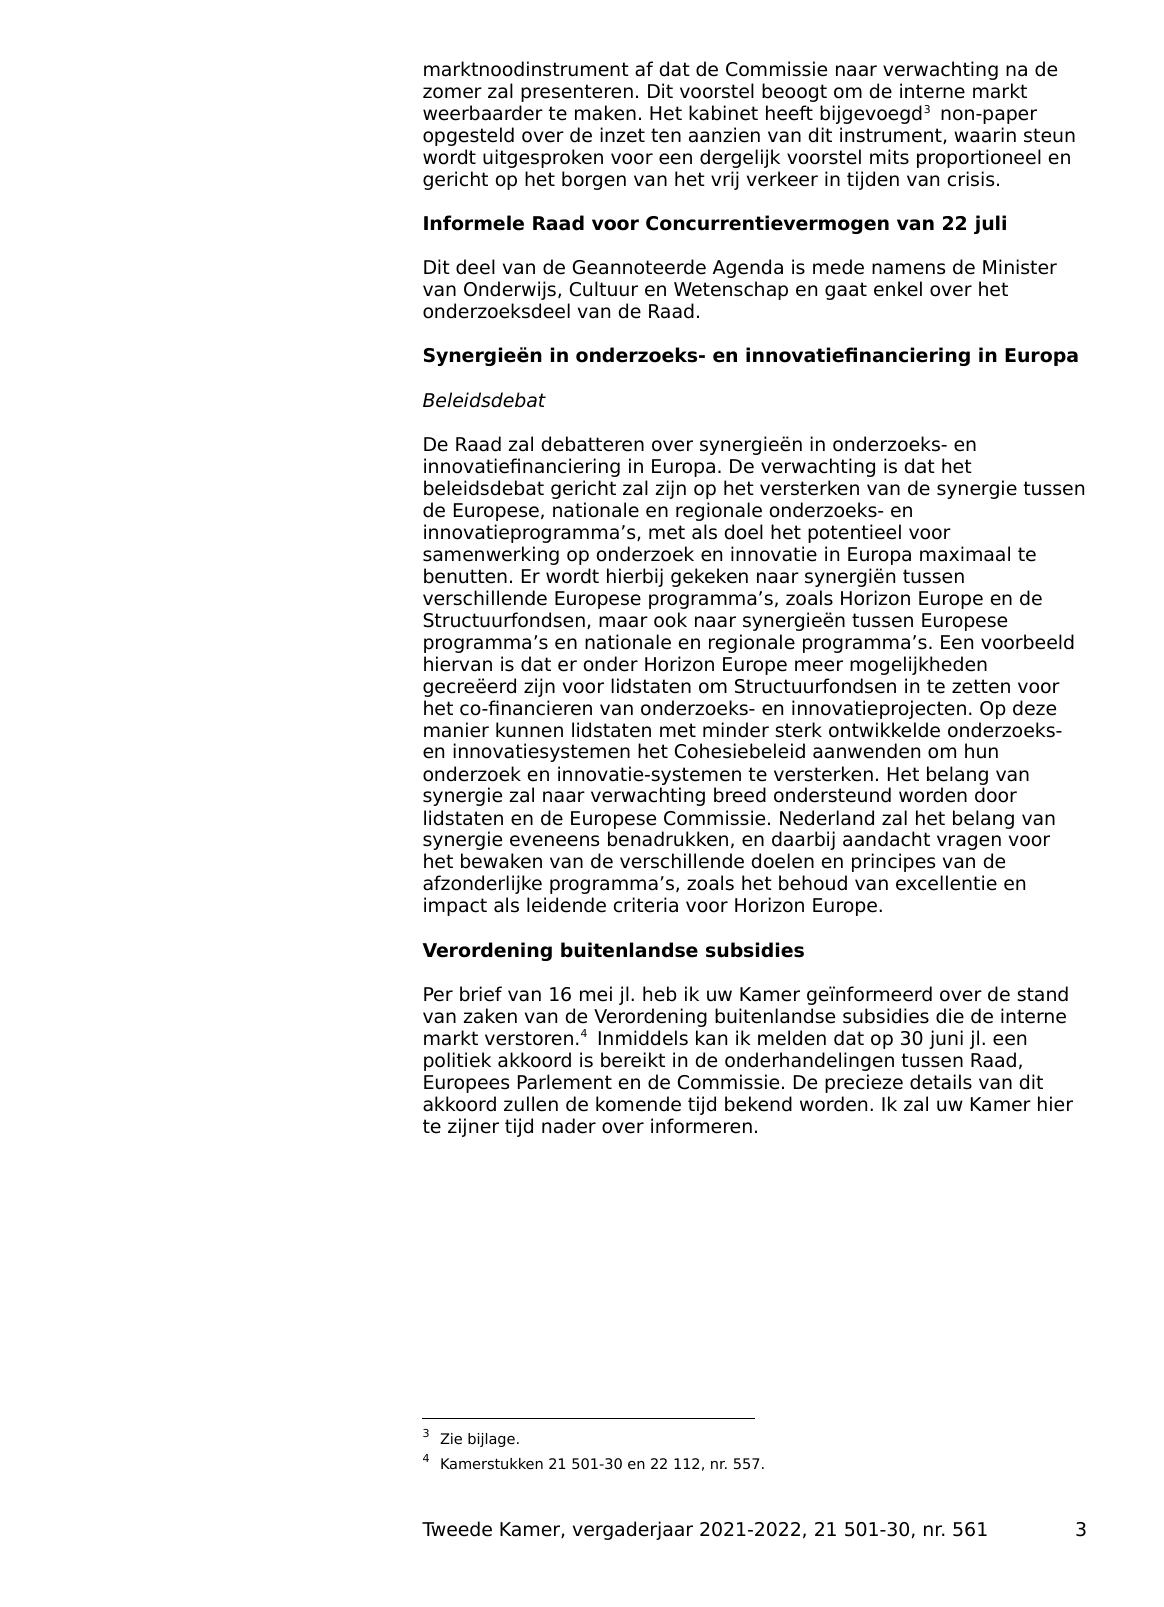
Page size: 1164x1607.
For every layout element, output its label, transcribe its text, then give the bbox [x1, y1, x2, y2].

subtitle Verordening buitenlandse subsidies [422, 939, 1087, 961]
text Per brief van 16 mei jl. heb ik uw Kamer geïnformeerd over de stand van zaken van de Verordening buitenlandse subsidies die de interne markt verstoren. Inmiddels kan ik melden dat op 30 juni jl. een politiek akkoord is bereikt in de onderhandelingen tussen Raad, Europees Parlement en de Commissie. De precieze details van dit akkoord zullen de komende tijd bekend worden. Ik zal uw Kamer hier te zijner tijd nader over informeren. [422, 984, 1087, 1137]
text Zie bijlage. [422, 1427, 1087, 1449]
text marktnoodinstrument af dat de Commissie naar verwachting na de zomer zal presenteren. Dit voorstel beoogt om de interne markt weerbaarder te maken. Het kabinet heeft bijgevoegd non-paper opgesteld over de inzet ten aanzien van dit instrument, waarin steun wordt uitgesproken voor een dergelijk voorstel mits proportioneel en gericht op het borgen van het vrij verkeer in tijden van crisis. [422, 59, 1087, 191]
text Beleidsdebat [422, 389, 1087, 412]
subtitle Informele Raad voor Concurrentievermogen van 22 juli [422, 213, 1087, 235]
text Dit deel van de Geannoteerde Agenda is mede namens de Minister van Onderwijs, Cultuur en Wetenschap en gaat enkel over het onderzoeksdeel van de Raad. [422, 257, 1087, 323]
text Kamerstukken 21 501-30 en 22 112, nr. 557. [422, 1452, 1087, 1474]
subtitle Synergieën in onderzoeks- en innovatiefinanciering in Europa [422, 345, 1087, 367]
text De Raad zal debatteren over synergieën in onderzoeks- en innovatiefinanciering in Europa. De verwachting is dat het beleidsdebat gericht zal zijn op het versterken van de synergie tussen de Europese, nationale en regionale onderzoeks- en innovatieprogramma’s, met als doel het potentieel voor samenwerking op onderzoek en innovatie in Europa maximaal te benutten. Er wordt hierbij gekeken naar synergiën tussen verschillende Europese programma’s, zoals Horizon Europe en de Structuurfondsen, maar ook naar synergieën tussen Europese programma’s en nationale en regionale programma’s. Een voorbeeld hiervan is dat er onder Horizon Europe meer mogelijkheden gecreëerd zijn voor lidstaten om Structuurfondsen in te zetten voor het co-financieren van onderzoeks- en innovatieprojecten. Op deze manier kunnen lidstaten met minder sterk ontwikkelde onderzoeks- en innovatiesystemen het Cohesiebeleid aanwenden om hun onderzoek en innovatie-systemen te versterken. Het belang van synergie zal naar verwachting breed ondersteund worden door lidstaten en de Europese Commissie. Nederland zal het belang van synergie eveneens benadrukken, en daarbij aandacht vragen voor het bewaken van de verschillende doelen en principes van de afzonderlijke programma’s, zoals het behoud van excellentie en impact als leidende criteria voor Horizon Europe. [422, 434, 1087, 917]
